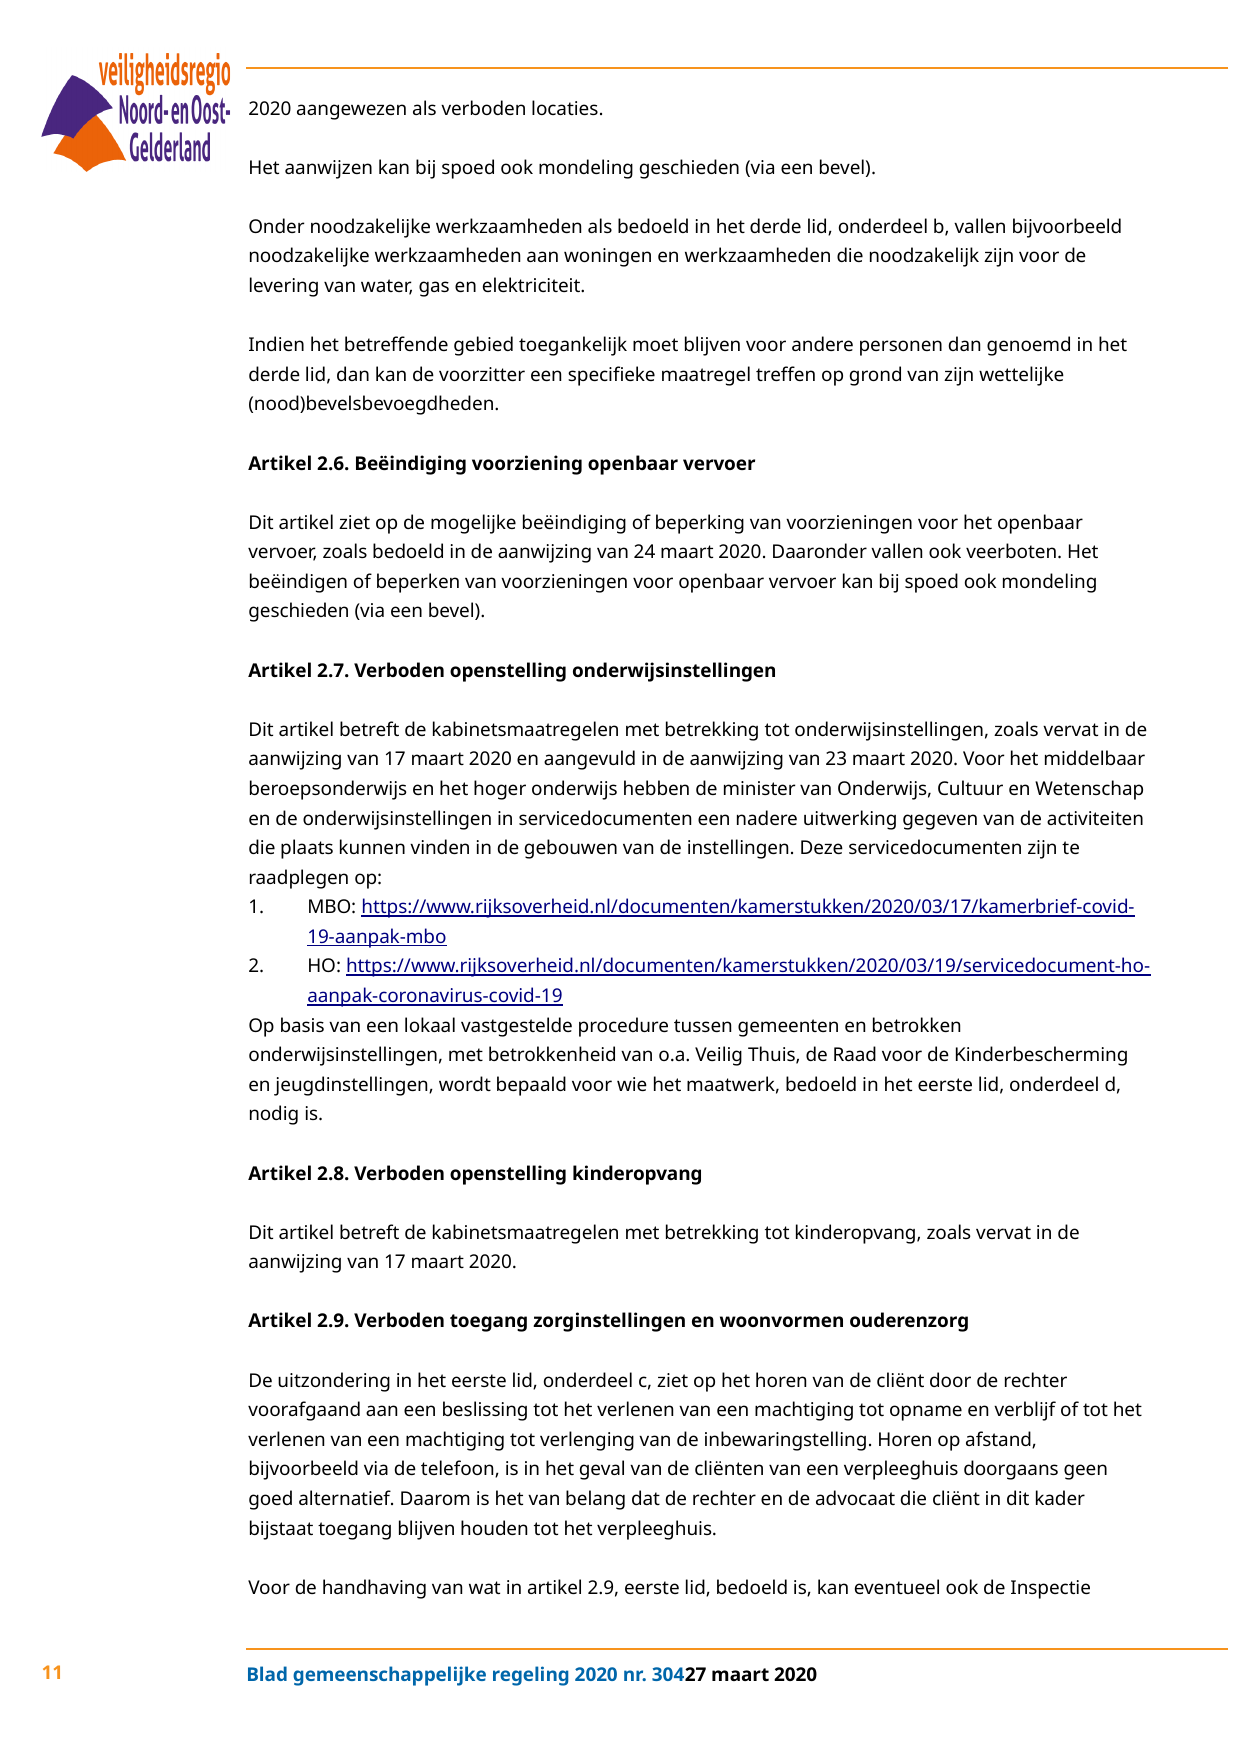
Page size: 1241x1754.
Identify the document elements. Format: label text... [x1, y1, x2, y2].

text Dit artikel betreft de kabinetsmaatregelen met betrekking tot onderwijsinstellingen, zoals vervat in de aanwijzing van 17 maart 2020 en aangevuld in de aanwijzing van 23 maart 2020. Voor het middelbaar beroepsonderwijs en het hoger onderwijs hebben de minister van Onderwijs, Cultuur en Wetenschap en de onderwijsinstellingen in servicedocumenten een nadere uitwerking gegeven van de activiteiten die plaats kunnen vinden in de gebouwen van de instellingen. Deze servicedocumenten zijn te raadplegen op: [248, 716, 1152, 890]
text Artikel 2.7. Verboden openstelling onderwijsinstellingen [248, 657, 1152, 683]
text 2020 aangewezen als verboden locaties. [248, 95, 1152, 121]
text Onder noodzakelijke werkzaamheden als bedoeld in het derde lid, onderdeel b, vallen bijvoorbeeld noodzakelijke werkzaamheden aan woningen en werkzaamheden die noodzakelijk zijn voor de levering van water, gas en elektriciteit. [248, 213, 1152, 298]
text Dit artikel betreft de kabinetsmaatregelen met betrekking tot kinderopvang, zoals vervat in de aanwijzing van 17 maart 2020. [248, 1219, 1152, 1274]
text Artikel 2.9. Verboden toegang zorginstellingen en woonvormen ouderenzorg [248, 1308, 1152, 1333]
text De uitzondering in het eerste lid, onderdeel c, ziet op het horen van de cliënt door de rechter voorafgaand aan een beslissing tot het verlenen van een machtiging tot opname en verblijf of tot het verlenen van een machtiging tot verlenging van de inbewaringstelling. Horen op afstand, bijvoorbeeld via de telefoon, is in het geval van de cliënten van een verpleeghuis doorgaans geen goed alternatief. Daarom is het van belang dat de rechter en de advocaat die cliënt in dit kader bijstaat toegang blijven houden tot het verpleeghuis. [248, 1367, 1152, 1541]
text Het aanwijzen kan bij spoed ook mondeling geschieden (via een bevel). [248, 154, 1152, 180]
text Artikel 2.8. Verboden openstelling kinderopvang [248, 1160, 1152, 1186]
text Indien het betreffende gebied toegankelijk moet blijven voor andere personen dan genoemd in het derde lid, dan kan de voorzitter een specifieke maatregel treffen op grond van zijn wettelijke (nood)bevelsbevoegdheden. [248, 331, 1152, 416]
picture [41, 47, 231, 172]
text Voor de handhaving van wat in artikel 2.9, eerste lid, bedoeld is, kan eventueel ook de Inspectie [248, 1574, 1152, 1600]
text Artikel 2.6. Beëindiging voorziening openbaar vervoer [248, 450, 1152, 476]
text Op basis van een lokaal vastgestelde procedure tussen gemeenten en betrokken onderwijsinstellingen, met betrokkenheid van o.a. Veilig Thuis, de Raad voor de Kinderbescherming en jeugdinstellingen, wordt bepaald voor wie het maatwerk, bedoeld in het eerste lid, onderdeel d, nodig is. [248, 1012, 1152, 1126]
list MBO: https://www.rijksoverheid.nl/documenten/kamerstukken/2020/03/17/kamerbrief-covid-19-aanpak-mbo [248, 893, 1152, 949]
list HO: https://www.rijksoverheid.nl/documenten/kamerstukken/2020/03/19/servicedocument-ho-aanpak-coronavirus-covid-19 [248, 953, 1152, 1008]
text Dit artikel ziet op de mogelijke beëindiging of beperking van voorzieningen voor het openbaar vervoer, zoals bedoeld in de aanwijzing van 24 maart 2020. Daaronder vallen ook veerboten. Het beëindigen of beperken van voorzieningen voor openbaar vervoer kan bij spoed ook mondeling geschieden (via een bevel). [248, 509, 1152, 623]
